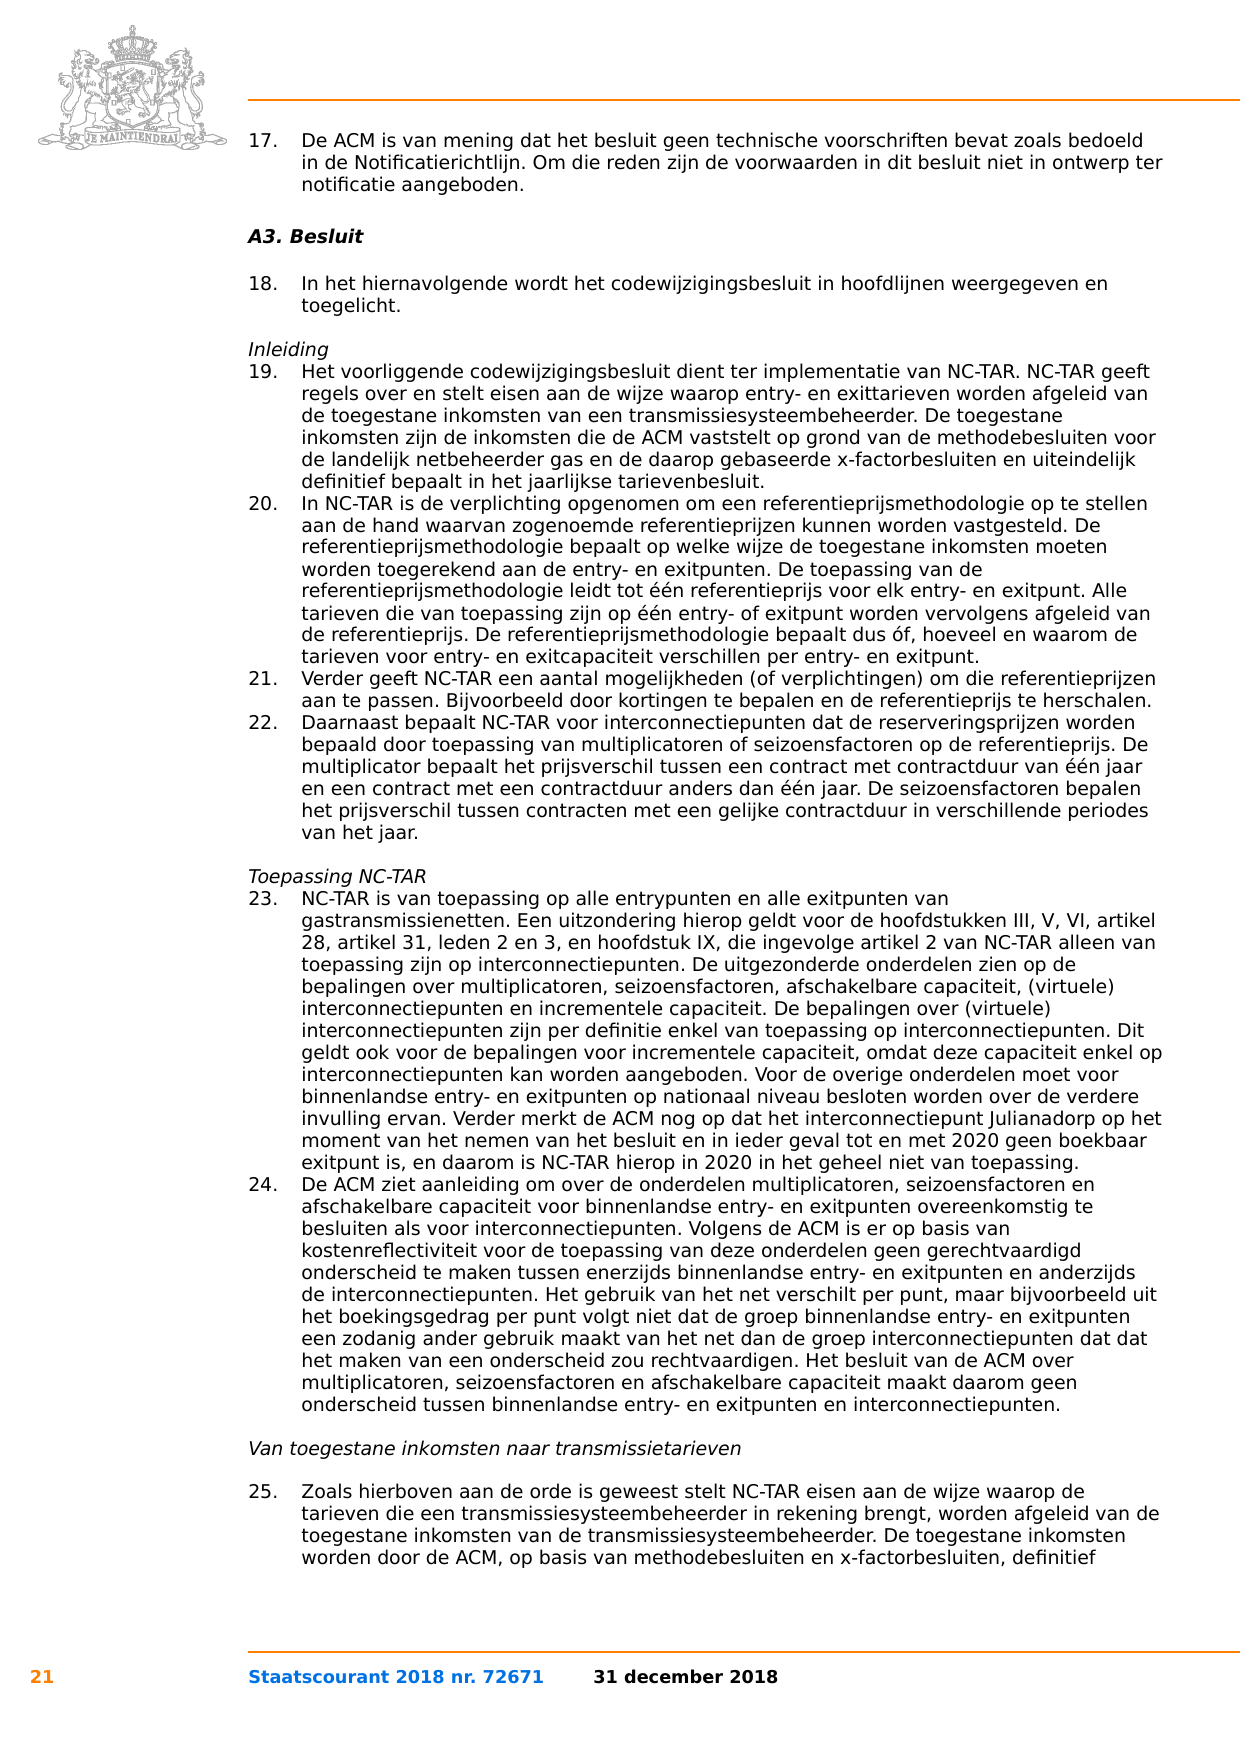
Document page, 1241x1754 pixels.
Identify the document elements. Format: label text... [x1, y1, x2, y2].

subtitle Van toegestane inkomsten naar transmissietarieven [248, 1437, 1163, 1459]
subtitle Inleiding [248, 339, 1163, 361]
text 18. In het hiernavolgende wordt het codewijzigingsbesluit in hoofdlijnen weergegeven en toegelicht. [248, 273, 1163, 317]
text 19. Het voorliggende codewijzigingsbesluit dient ter implementatie van NC-TAR. NC-TAR geeft regels over en stelt eisen aan de wijze waarop entry- en exittarieven worden afgeleid van de toegestane inkomsten van een transmissiesysteembeheerder. De toegestane inkomsten zijn de inkomsten die de ACM vaststelt op grond van de methodebesluiten voor de landelijk netbeheerder gas en de daarop gebaseerde x-factorbesluiten en uiteindelijk definitief bepaalt in het jaarlijkse tarievenbesluit. [248, 361, 1163, 492]
text 17. De ACM is van mening dat het besluit geen technische voorschriften bevat zoals bedoeld in de Notificatierichtlijn. Om die reden zijn de voorwaarden in dit besluit niet in ontwerp ter notificatie aangeboden. [248, 130, 1163, 196]
text 22. Daarnaast bepaalt NC-TAR voor interconnectiepunten dat de reserveringsprijzen worden bepaald door toepassing van multiplicatoren of seizoensfactoren op de referentieprijs. De multiplicator bepaalt het prijsverschil tussen een contract met contractduur van één jaar en een contract met een contractduur anders dan één jaar. De seizoensfactoren bepalen het prijsverschil tussen contracten met een gelijke contractduur in verschillende periodes van het jaar. [248, 712, 1163, 844]
text 24. De ACM ziet aanleiding om over de onderdelen multiplicatoren, seizoensfactoren en afschakelbare capaciteit voor binnenlandse entry- en exitpunten overeenkomstig te besluiten als voor interconnectiepunten. Volgens de ACM is er op basis van kostenreflectiviteit voor de toepassing van deze onderdelen geen gerechtvaardigd onderscheid te maken tussen enerzijds binnenlandse entry- en exitpunten en anderzijds de interconnectiepunten. Het gebruik van het net verschilt per punt, maar bijvoorbeeld uit het boekingsgedrag per punt volgt niet dat de groep binnenlandse entry- en exitpunten een zodanig ander gebruik maakt van het net dan de groep interconnectiepunten dat dat het maken van een onderscheid zou rechtvaardigen. Het besluit van de ACM over multiplicatoren, seizoensfactoren en afschakelbare capaciteit maakt daarom geen onderscheid tussen binnenlandse entry- en exitpunten en interconnectiepunten. [248, 1174, 1163, 1416]
text 25. Zoals hierboven aan de orde is geweest stelt NC-TAR eisen aan de wijze waarop de tarieven die een transmissiesysteembeheerder in rekening brengt, worden afgeleid van de toegestane inkomsten van de transmissiesysteembeheerder. De toegestane inkomsten worden door de ACM, op basis van methodebesluiten en x-factorbesluiten, definitief [248, 1481, 1163, 1569]
text 23. NC-TAR is van toepassing op alle entrypunten en alle exitpunten van gastransmissienetten. Een uitzondering hierop geldt voor de hoofdstukken III, V, VI, artikel 28, artikel 31, leden 2 en 3, en hoofdstuk IX, die ingevolge artikel 2 van NC-TAR alleen van toepassing zijn op interconnectiepunten. De uitgezonderde onderdelen zien op de bepalingen over multiplicatoren, seizoensfactoren, afschakelbare capaciteit, (virtuele) interconnectiepunten en incrementele capaciteit. De bepalingen over (virtuele) interconnectiepunten zijn per definitie enkel van toepassing op interconnectiepunten. Dit geldt ook voor de bepalingen voor incrementele capaciteit, omdat deze capaciteit enkel op interconnectiepunten kan worden aangeboden. Voor de overige onderdelen moet voor binnenlandse entry- en exitpunten op nationaal niveau besloten worden over de verdere invulling ervan. Verder merkt de ACM nog op dat het interconnectiepunt Julianadorp op het moment van het nemen van het besluit en in ieder geval tot en met 2020 geen boekbaar exitpunt is, en daarom is NC-TAR hierop in 2020 in het geheel niet van toepassing. [248, 888, 1163, 1174]
text 20. In NC-TAR is de verplichting opgenomen om een referentieprijsmethodologie op te stellen aan de hand waarvan zogenoemde referentieprijzen kunnen worden vastgesteld. De referentieprijsmethodologie bepaalt op welke wijze de toegestane inkomsten moeten worden toegerekend aan de entry- en exitpunten. De toepassing van de referentieprijsmethodologie leidt tot één referentieprijs voor elk entry- en exitpunt. Alle tarieven die van toepassing zijn op één entry- of exitpunt worden vervolgens afgeleid van de referentieprijs. De referentieprijsmethodologie bepaalt dus óf, hoeveel en waarom de tarieven voor entry- en exitcapaciteit verschillen per entry- en exitpunt. [248, 492, 1163, 668]
text 21. Verder geeft NC-TAR een aantal mogelijkheden (of verplichtingen) om die referentieprijzen aan te passen. Bijvoorbeeld door kortingen te bepalen en de referentieprijs te herschalen. [248, 668, 1163, 712]
subtitle Toepassing NC-TAR [248, 866, 1163, 888]
picture [38, 25, 227, 150]
subtitle A3. Besluit [248, 226, 1163, 248]
